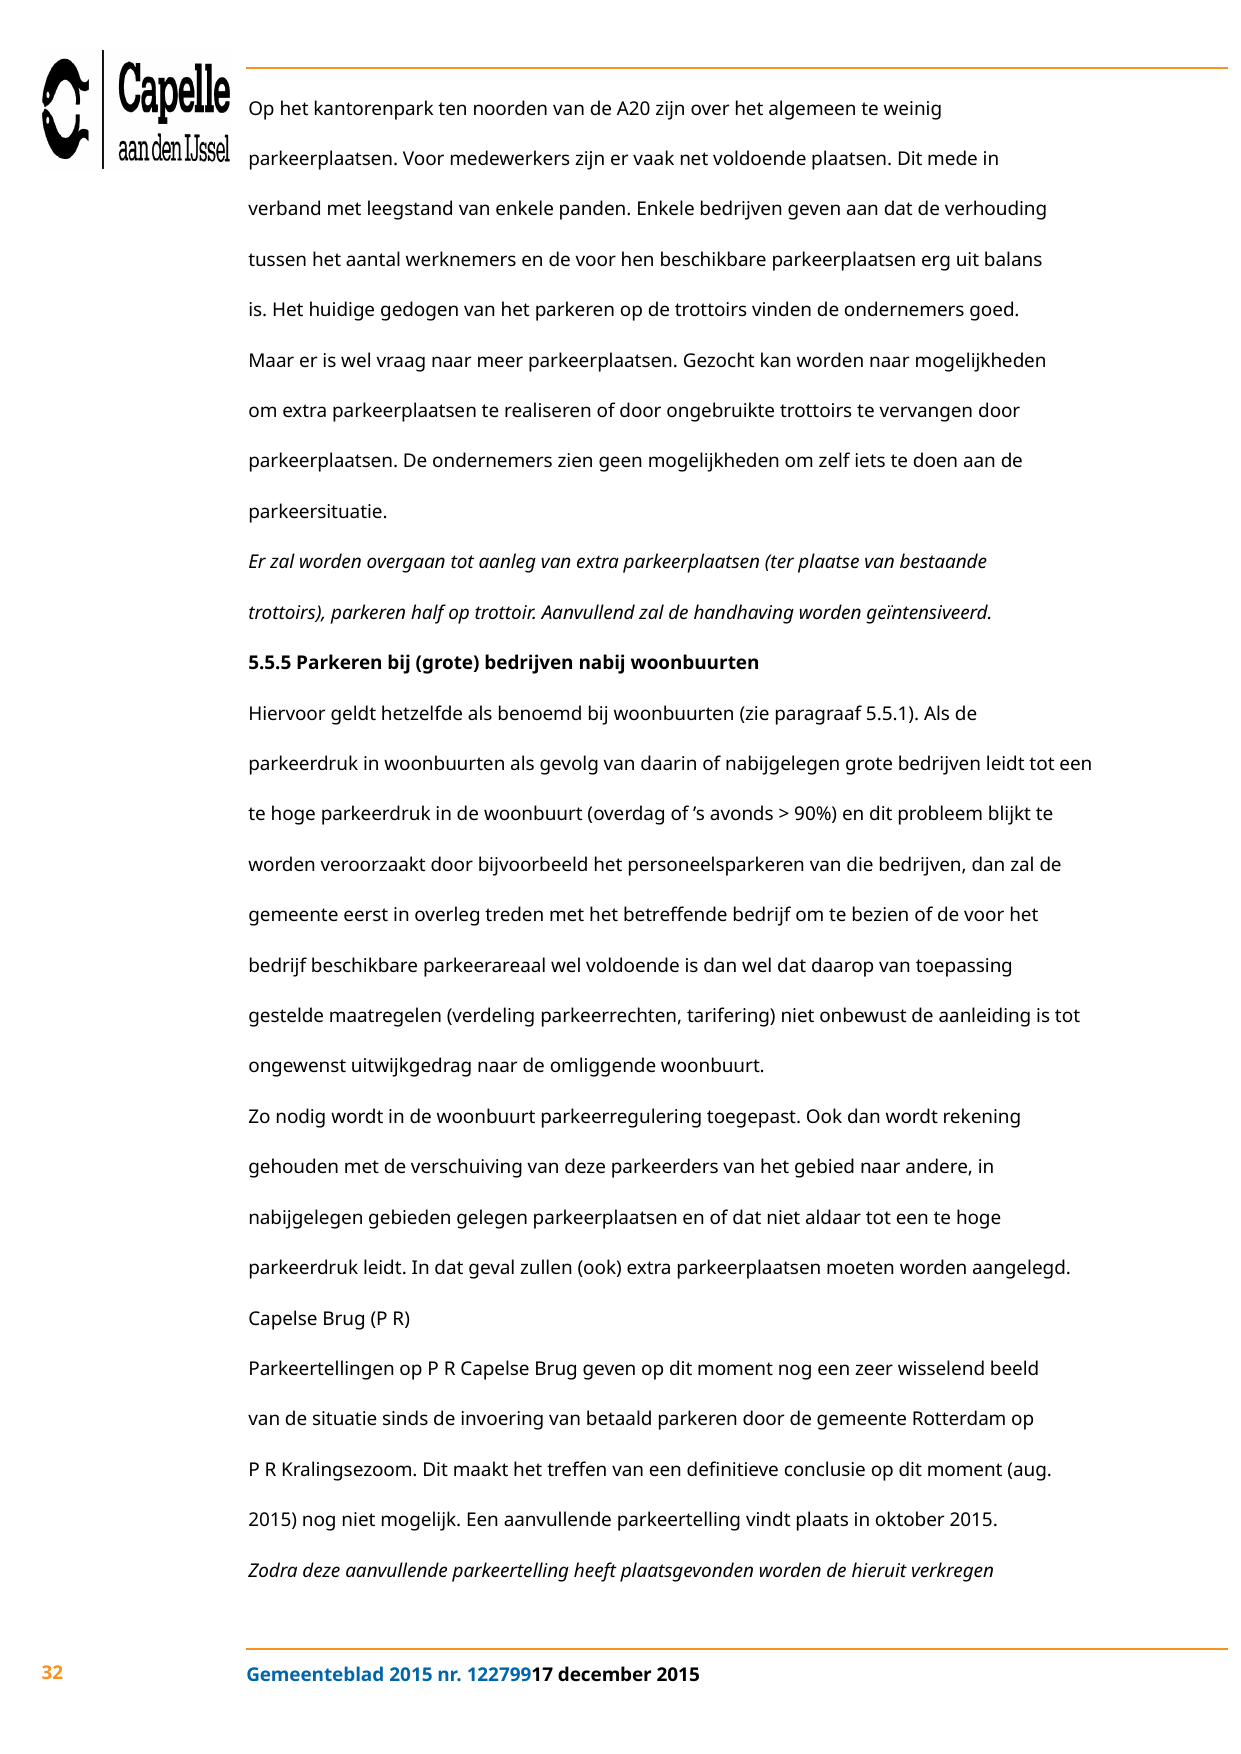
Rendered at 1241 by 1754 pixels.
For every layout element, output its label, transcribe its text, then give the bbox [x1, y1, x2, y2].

text Zo nodig wordt in de woonbuurt parkeerregulering toegepast. Ook dan wordt rekening [248, 1103, 1152, 1129]
text gestelde maatregelen (verdeling parkeerrechten, tarifering) niet onbewust de aanleiding is tot [248, 1002, 1152, 1028]
text te hoge parkeerdruk in de woonbuurt (overdag of ’s avonds > 90%) en dit probleem blijkt te [248, 801, 1152, 826]
text Op het kantorenpark ten noorden van de A20 zijn over het algemeen te weinig [248, 95, 1152, 121]
text trottoirs), parkeren half op trottoir. Aanvullend zal de handhaving worden geïntensiveerd. [248, 599, 1152, 625]
text parkeerplaatsen. De ondernemers zien geen mogelijkheden om zelf iets te doen aan de [248, 448, 1152, 473]
text 2015) nog niet mogelijk. Een aanvullende parkeertelling vindt plaats in oktober 2015. [248, 1506, 1152, 1532]
text parkeerdruk leidt. In dat geval zullen (ook) extra parkeerplaatsen moeten worden aangelegd. [248, 1254, 1152, 1280]
text Hiervoor geldt hetzelfde als benoemd bij woonbuurten (zie paragraaf 5.5.1). Als de [248, 700, 1152, 726]
text bedrijf beschikbare parkeerareaal wel voldoende is dan wel dat daarop van toepassing [248, 952, 1152, 978]
text Maar er is wel vraag naar meer parkeerplaatsen. Gezocht kan worden naar mogelijkheden [248, 347, 1152, 373]
text nabijgelegen gebieden gelegen parkeerplaatsen en of dat niet aldaar tot een te hoge [248, 1204, 1152, 1230]
text Er zal worden overgaan tot aanleg van extra parkeerplaatsen (ter plaatse van bestaande [248, 548, 1152, 574]
text Capelse Brug (P R) [248, 1305, 1152, 1331]
text om extra parkeerplaatsen te realiseren of door ongebruikte trottoirs te vervangen door [248, 397, 1152, 423]
text parkeersituatie. [248, 498, 1152, 524]
text parkeerplaatsen. Voor medewerkers zijn er vaak net voldoende plaatsen. Dit mede in [248, 145, 1152, 171]
text van de situatie sinds de invoering van betaald parkeren door de gemeente Rotterdam op [248, 1406, 1152, 1431]
text ongewenst uitwijkgedrag naar de omliggende woonbuurt. [248, 1053, 1152, 1078]
text verband met leegstand van enkele panden. Enkele bedrijven geven aan dat de verhouding [248, 196, 1152, 221]
text parkeerdruk in woonbuurten als gevolg van daarin of nabijgelegen grote bedrijven leidt tot een [248, 750, 1152, 776]
text is. Het huidige gedogen van het parkeren op de trottoirs vinden de ondernemers goed. [248, 296, 1152, 322]
text 5.5.5 Parkeren bij (grote) bedrijven nabij woonbuurten [248, 649, 1152, 675]
text worden veroorzaakt door bijvoorbeeld het personeelsparkeren van die bedrijven, dan zal de [248, 851, 1152, 877]
text Parkeertellingen op P R Capelse Brug geven op dit moment nog een zeer wisselend beeld [248, 1355, 1152, 1381]
text Zodra deze aanvullende parkeertelling heeft plaatsgevonden worden de hieruit verkregen [248, 1557, 1152, 1583]
text gehouden met de verschuiving van deze parkeerders van het gebied naar andere, in [248, 1153, 1152, 1179]
text gemeente eerst in overleg treden met het betreffende bedrijf om te bezien of de voor het [248, 901, 1152, 927]
text tussen het aantal werknemers en de voor hen beschikbare parkeerplaatsen erg uit balans [248, 246, 1152, 272]
text P R Kralingsezoom. Dit maakt het treffen van een definitieve conclusie op dit moment (aug. [248, 1456, 1152, 1482]
picture [41, 47, 231, 172]
